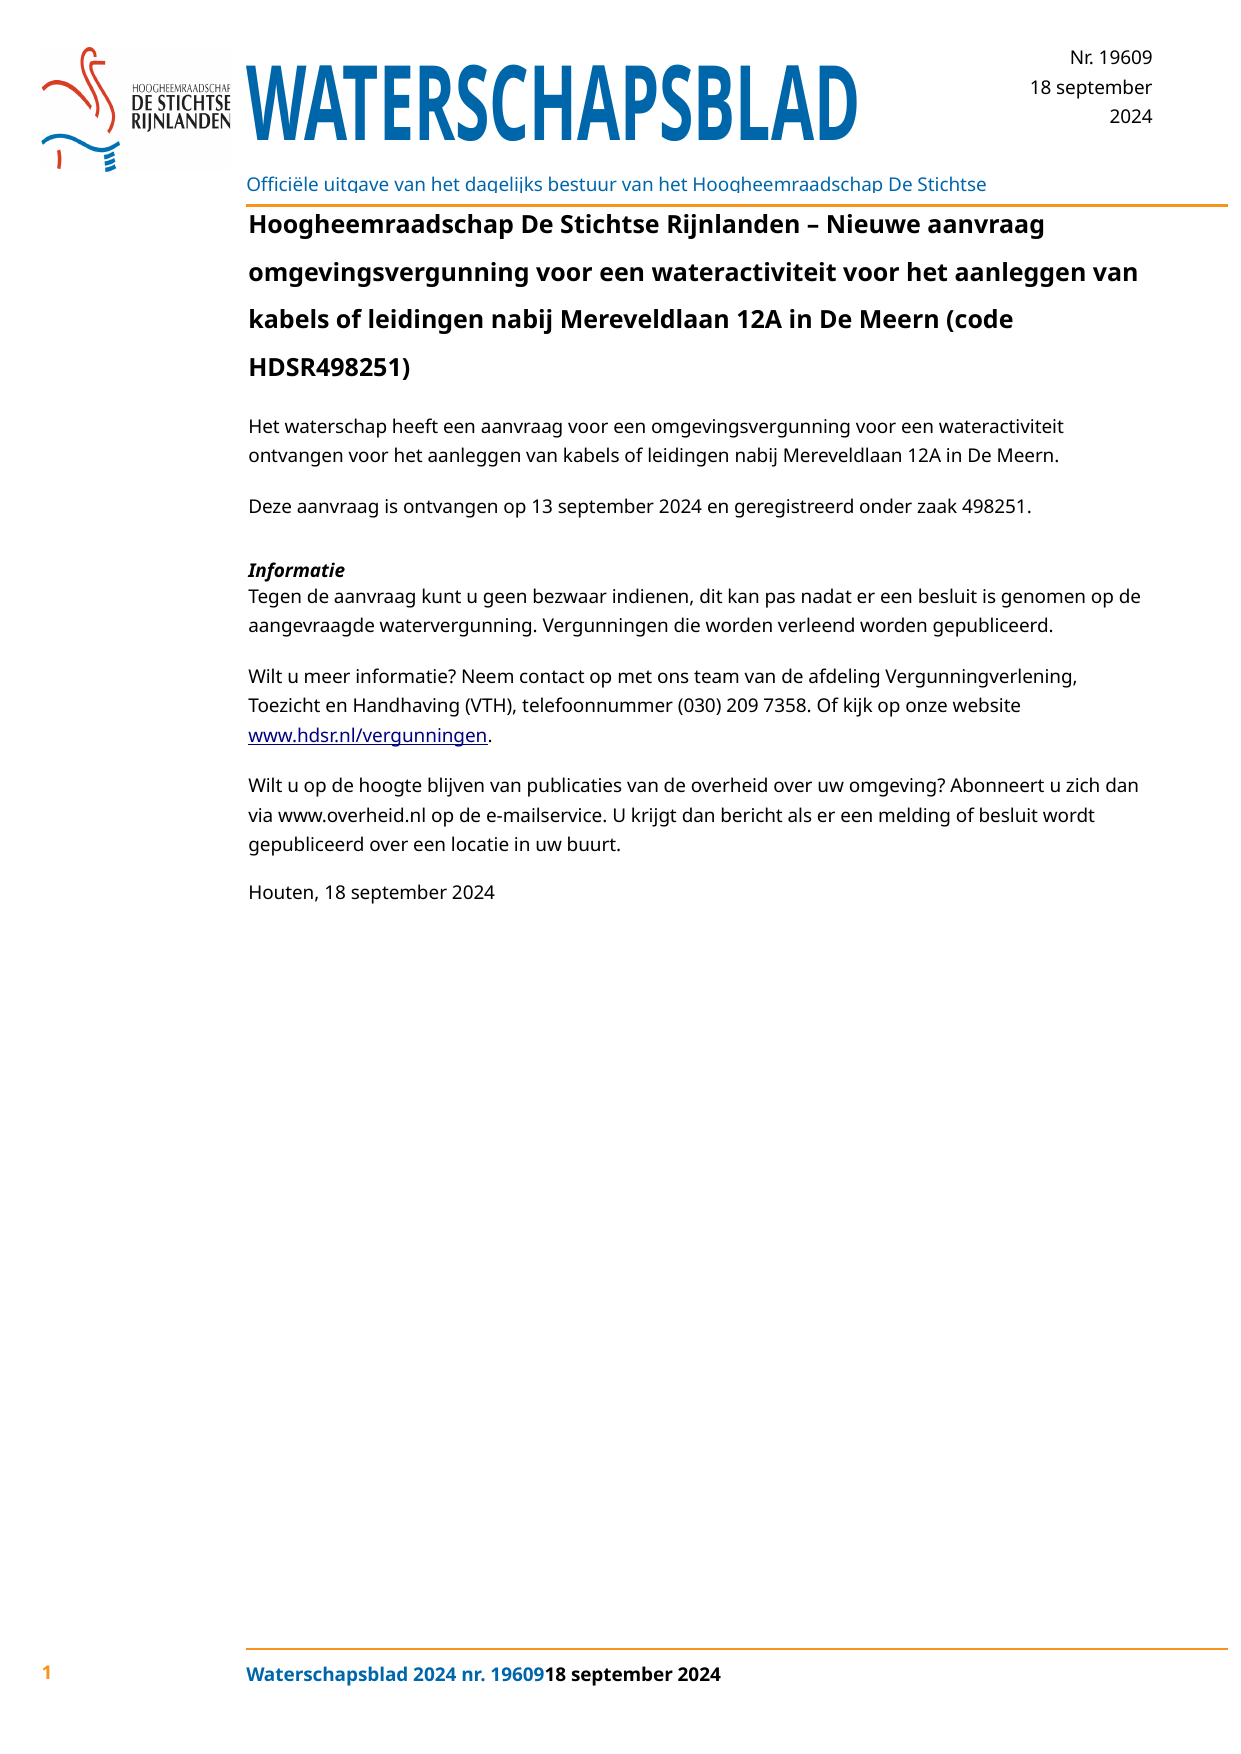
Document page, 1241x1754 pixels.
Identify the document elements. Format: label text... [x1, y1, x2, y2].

text Deze aanvraag is ontvangen op 13 september 2024 en geregistreerd onder zaak 498251. [248, 493, 1152, 519]
text Tegen de aanvraag kunt u geen bezwaar indienen, dit kan pas nadat er een besluit is genomen op de aangevraagde watervergunning. Vergunningen die worden verleend worden gepubliceerd. [248, 583, 1152, 638]
text Wilt u meer informatie? Neem contact op met ons team van de afdeling Vergunningverlening, Toezicht en Handhaving (VTH), telefoonnummer (030) 209 7358. Of kijk op onze website www.hdsr.nl/vergunningen. [248, 663, 1152, 748]
picture [41, 47, 231, 172]
text Wilt u op de hoogte blijven van publicaties van de overheid over uw omgeving? Abonneert u zich dan via www.overheid.nl op de e-mailservice. U krijgt dan bericht als er een melding of besluit wordt gepubliceerd over een locatie in uw buurt. [248, 772, 1152, 857]
text Hoogheemraadschap De Stichtse Rijnlanden – Nieuwe aanvraag omgevingsvergunning voor een wateractiviteit voor het aanleggen van kabels of leidingen nabij Mereveldlaan 12A in De Meern (code HDSR498251) [248, 207, 1152, 384]
text Het waterschap heeft een aanvraag voor een omgevingsvergunning voor een wateractiviteit ontvangen voor het aanleggen van kabels of leidingen nabij Mereveldlaan 12A in De Meern. [248, 413, 1152, 468]
text Houten, 18 september 2024 [248, 879, 1152, 905]
text Informatie [248, 557, 1152, 583]
